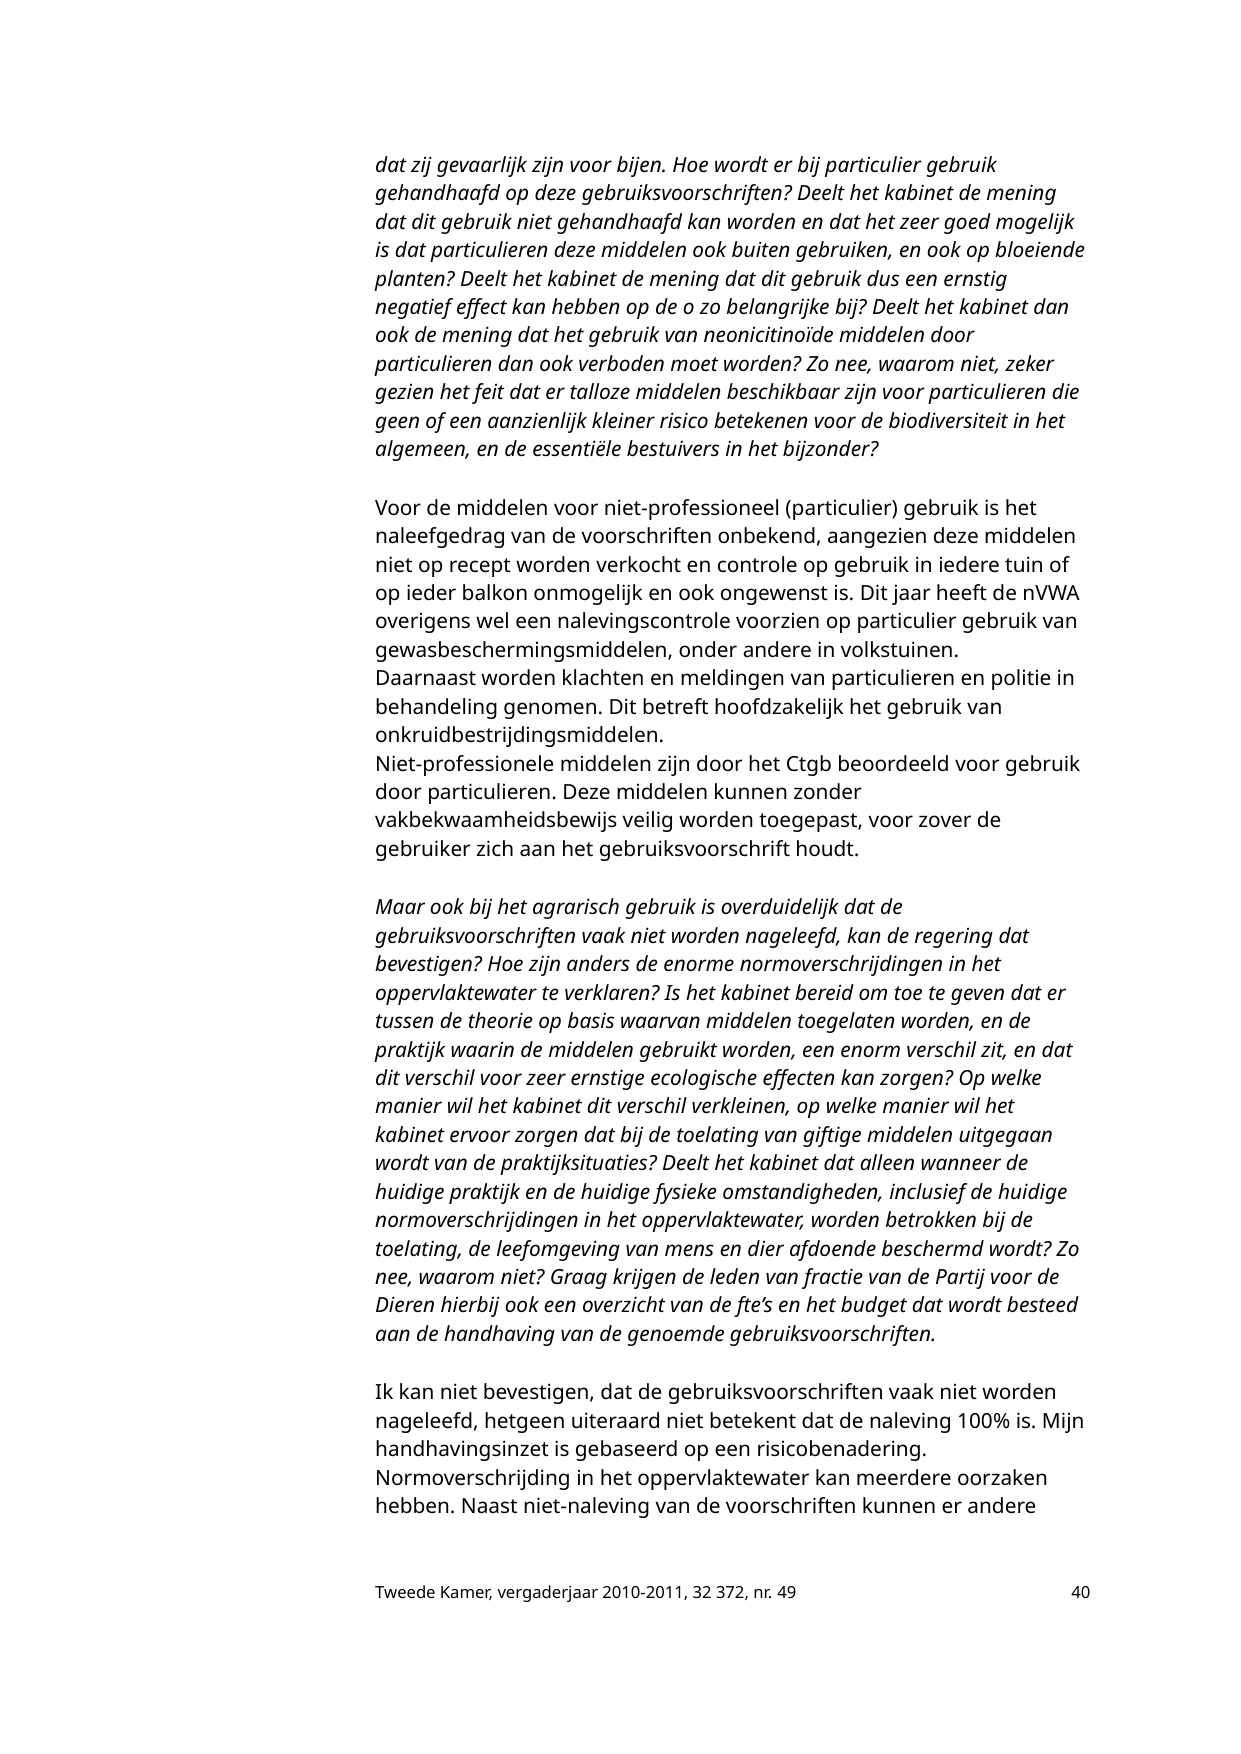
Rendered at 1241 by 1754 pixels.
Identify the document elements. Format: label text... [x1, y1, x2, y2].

text dat zij gevaarlijk zijn voor bijen. Hoe wordt er bij particulier gebruik gehandhaafd op deze gebruiksvoorschriften? Deelt het kabinet de mening dat dit gebruik niet gehandhaafd kan worden en dat het zeer goed mogelijk is dat particulieren deze middelen ook buiten gebruiken, en ook op bloeiende planten? Deelt het kabinet de mening dat dit gebruik dus een ernstig negatief effect kan hebben op de o zo belangrijke bij? Deelt het kabinet dan ook de mening dat het gebruik van neonicitinoïde middelen door particulieren dan ook verboden moet worden? Zo nee, waarom niet, zeker gezien het feit dat er talloze middelen beschikbaar zijn voor particulieren die geen of een aanzienlijk kleiner risico betekenen voor de biodiversiteit in het algemeen, en de essentiële bestuivers in het bijzonder? [375, 150, 1090, 463]
text Maar ook bij het agrarisch gebruik is overduidelijk dat de gebruiksvoorschriften vaak niet worden nageleefd, kan de regering dat bevestigen? Hoe zijn anders de enorme normoverschrijdingen in het oppervlaktewater te verklaren? Is het kabinet bereid om toe te geven dat er tussen de theorie op basis waarvan middelen toegelaten worden, en de praktijk waarin de middelen gebruikt worden, een enorm verschil zit, en dat dit verschil voor zeer ernstige ecologische effecten kan zorgen? Op welke manier wil het kabinet dit verschil verkleinen, op welke manier wil het kabinet ervoor zorgen dat bij de toelating van giftige middelen uitgegaan wordt van de praktijksituaties? Deelt het kabinet dat alleen wanneer de huidige praktijk en de huidige fysieke omstandigheden, inclusief de huidige normoverschrijdingen in het oppervlaktewater, worden betrokken bij de toelating, de leefomgeving van mens en dier afdoende beschermd wordt? Zo nee, waarom niet? Graag krijgen de leden van fractie van de Partij voor de Dieren hierbij ook een overzicht van de fte’s en het budget dat wordt besteed aan de handhaving van de genoemde gebruiksvoorschriften. [375, 892, 1090, 1347]
text Daarnaast worden klachten en meldingen van particulieren en politie in behandeling genomen. Dit betreft hoofdzakelijk het gebruik van onkruidbestrijdingsmiddelen. [375, 663, 1090, 749]
text Niet-professionele middelen zijn door het Ctgb beoordeeld voor gebruik door particulieren. Deze middelen kunnen zonder vakbekwaamheidsbewijs veilig worden toegepast, voor zover de gebruiker zich aan het gebruiksvoorschrift houdt. [375, 749, 1090, 862]
text Ik kan niet bevestigen, dat de gebruiksvoorschriften vaak niet worden nageleefd, hetgeen uiteraard niet betekent dat de naleving 100% is. Mijn handhavingsinzet is gebaseerd op een risicobenadering. Normoverschrijding in het oppervlaktewater kan meerdere oorzaken hebben. Naast niet-naleving van de voorschriften kunnen er andere [375, 1377, 1090, 1520]
text Voor de middelen voor niet-professioneel (particulier) gebruik is het naleefgedrag van de voorschriften onbekend, aangezien deze middelen niet op recept worden verkocht en controle op gebruik in iedere tuin of op ieder balkon onmogelijk en ook ongewenst is. Dit jaar heeft de nVWA overigens wel een nalevingscontrole voorzien op particulier gebruik van gewasbeschermingsmiddelen, onder andere in volkstuinen. [375, 493, 1090, 663]
